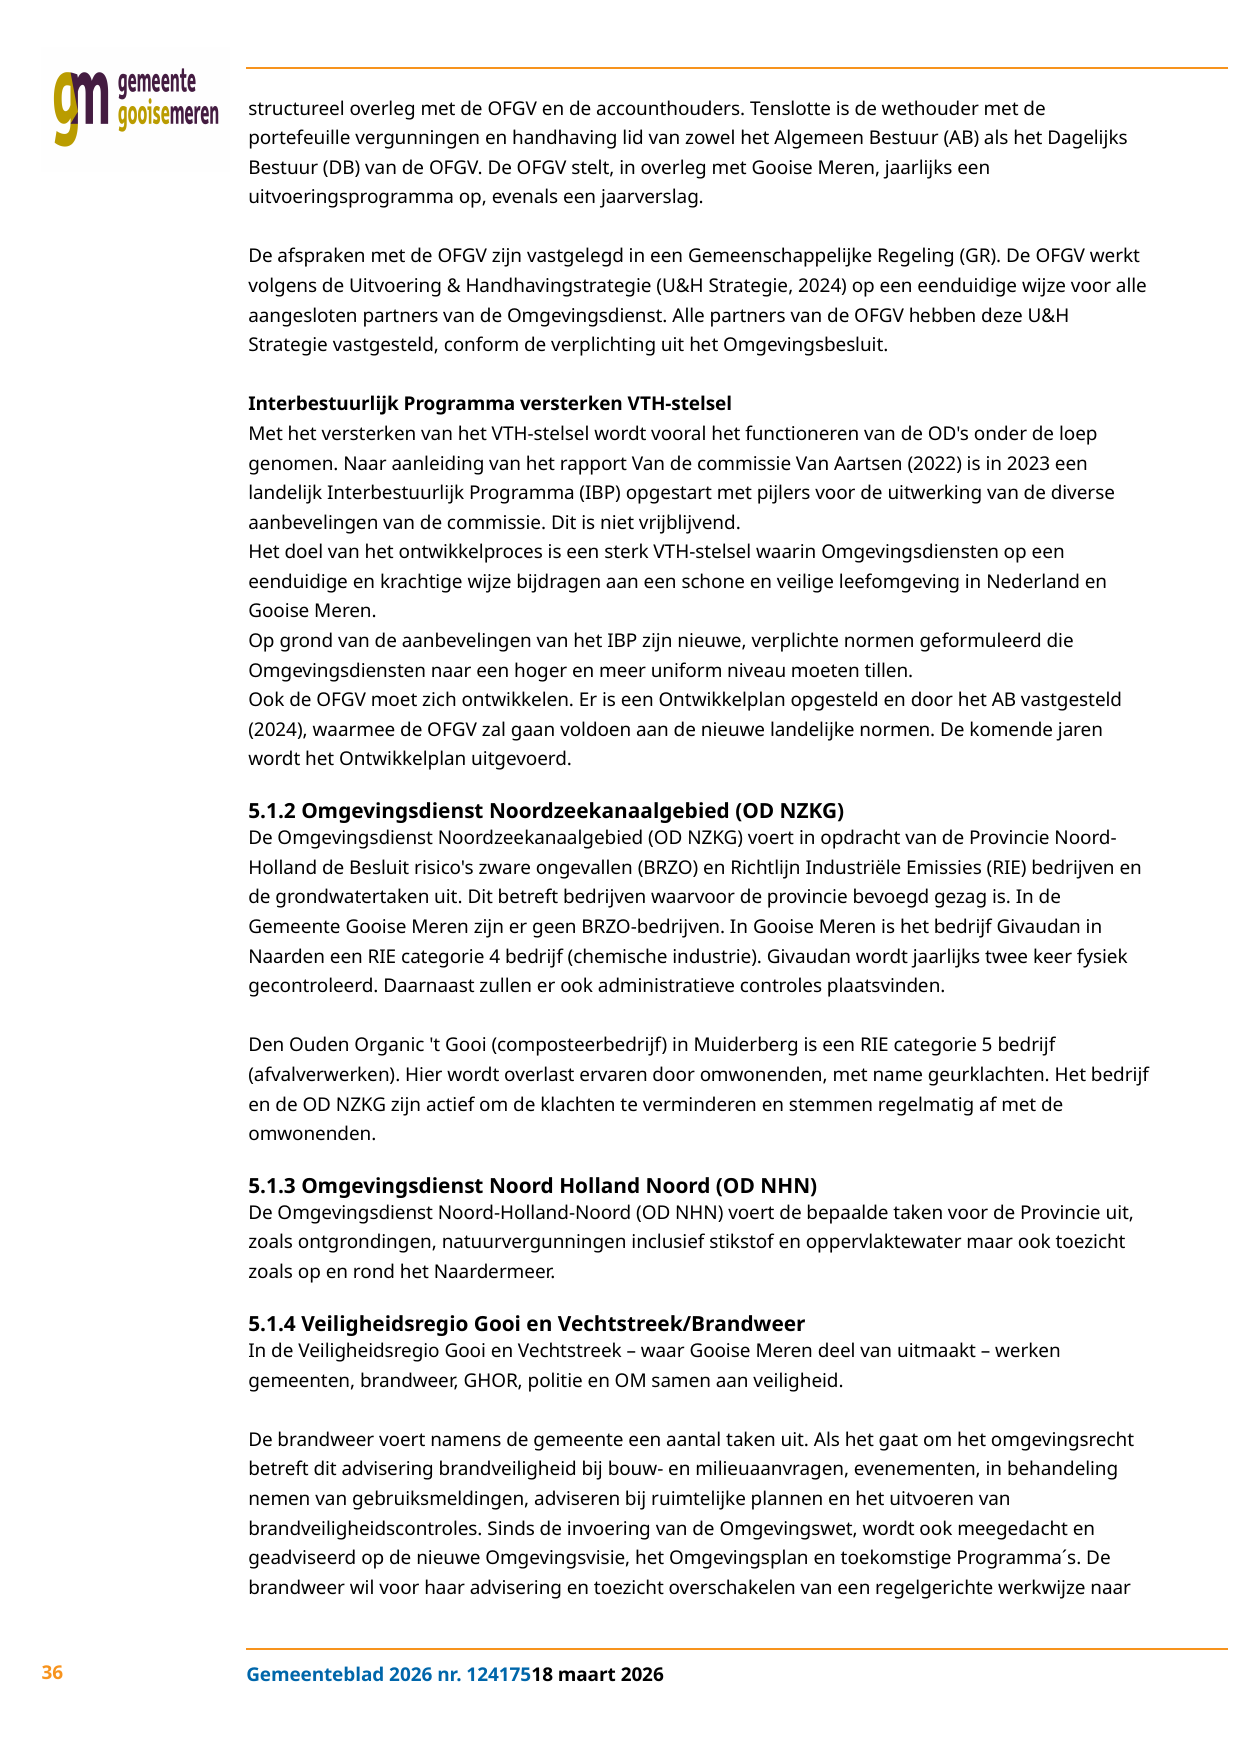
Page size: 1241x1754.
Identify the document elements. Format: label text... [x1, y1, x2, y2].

text Den Ouden Organic 't Gooi (composteerbedrijf) in Muiderberg is een RIE categorie 5 bedrijf (afvalverwerken). Hier wordt overlast ervaren door omwonenden, met name geurklachten. Het bedrijf en de OD NZKG zijn actief om de klachten te verminderen en stemmen regelmatig af met de omwonenden. [248, 1032, 1152, 1146]
text Op grond van de aanbevelingen van het IBP zijn nieuwe, verplichte normen geformuleerd die Omgevingsdiensten naar een hoger en meer uniform niveau moeten tillen. [248, 627, 1152, 683]
text De Omgevingsdienst Noordzeekanaalgebied (OD NZKG) voert in opdracht van de Provincie Noord-Holland de Besluit risico's zware ongevallen (BRZO) en Richtlijn Industriële Emissies (RIE) bedrijven en de grondwatertaken uit. Dit betreft bedrijven waarvoor de provincie bevoegd gezag is. In de Gemeente Gooise Meren zijn er geen BRZO-bedrijven. In Gooise Meren is het bedrijf Givaudan in Naarden een RIE categorie 4 bedrijf (chemische industrie). Givaudan wordt jaarlijks twee keer fysiek gecontroleerd. Daarnaast zullen er ook administratieve controles plaatsvinden. [248, 824, 1152, 998]
text structureel overleg met de OFGV en de accounthouders. Tenslotte is de wethouder met de portefeuille vergunningen en handhaving lid van zowel het Algemeen Bestuur (AB) als het Dagelijks Bestuur (DB) van de OFGV. De OFGV stelt, in overleg met Gooise Meren, jaarlijks een uitvoeringsprogramma op, evenals een jaarverslag. [248, 95, 1152, 209]
text 5.1.3 Omgevingsdienst Noord Holland Noord (OD NHN) [248, 1171, 1152, 1199]
text Interbestuurlijk Programma versterken VTH-stelsel [248, 391, 1152, 416]
text 5.1.2 Omgevingsdienst Noordzeekanaalgebied (OD NZKG) [248, 796, 1152, 824]
text De afspraken met de OFGV zijn vastgelegd in een Gemeenschappelijke Regeling (GR). De OFGV werkt volgens de Uitvoering & Handhavingstrategie (U&H Strategie, 2024) op een eenduidige wijze voor alle aangesloten partners van de Omgevingsdienst. Alle partners van de OFGV hebben deze U&H Strategie vastgesteld, conform de verplichting uit het Omgevingsbesluit. [248, 243, 1152, 357]
text De brandweer voert namens de gemeente een aantal taken uit. Als het gaat om het omgevingsrecht betreft dit advisering brandveiligheid bij bouw- en milieuaanvragen, evenementen, in behandeling nemen van gebruiksmeldingen, adviseren bij ruimtelijke plannen en het uitvoeren van brandveiligheidscontroles. Sinds de invoering van de Omgevingswet, wordt ook meegedacht en geadviseerd op de nieuwe Omgevingsvisie, het Omgevingsplan en toekomstige Programma´s. De brandweer wil voor haar advisering en toezicht overschakelen van een regelgerichte werkwijze naar [248, 1426, 1152, 1599]
text Het doel van het ontwikkelproces is een sterk VTH-stelsel waarin Omgevingsdiensten op een eenduidige en krachtige wijze bijdragen aan een schone en veilige leefomgeving in Nederland en Gooise Meren. [248, 538, 1152, 623]
text In de Veiligheidsregio Gooi en Vechtstreek – waar Gooise Meren deel van uitmaakt – werken gemeenten, brandweer, GHOR, politie en OM samen aan veiligheid. [248, 1337, 1152, 1392]
text 5.1.4 Veiligheidsregio Gooi en Vechtstreek/Brandweer [248, 1309, 1152, 1337]
text Ook de OFGV moet zich ontwikkelen. Er is een Ontwikkelplan opgesteld en door het AB vastgesteld (2024), waarmee de OFGV zal gaan voldoen aan de nieuwe landelijke normen. De komende jaren wordt het Ontwikkelplan uitgevoerd. [248, 686, 1152, 771]
picture [41, 47, 231, 172]
text De Omgevingsdienst Noord-Holland-Noord (OD NHN) voert de bepaalde taken voor de Provincie uit, zoals ontgrondingen, natuurvergunningen inclusief stikstof en oppervlaktewater maar ook toezicht zoals op en rond het Naardermeer. [248, 1199, 1152, 1284]
text Met het versterken van het VTH-stelsel wordt vooral het functioneren van de OD's onder de loep genomen. Naar aanleiding van het rapport Van de commissie Van Aartsen (2022) is in 2023 een landelijk Interbestuurlijk Programma (IBP) opgestart met pijlers voor de uitwerking van de diverse aanbevelingen van de commissie. Dit is niet vrijblijvend. [248, 420, 1152, 535]
